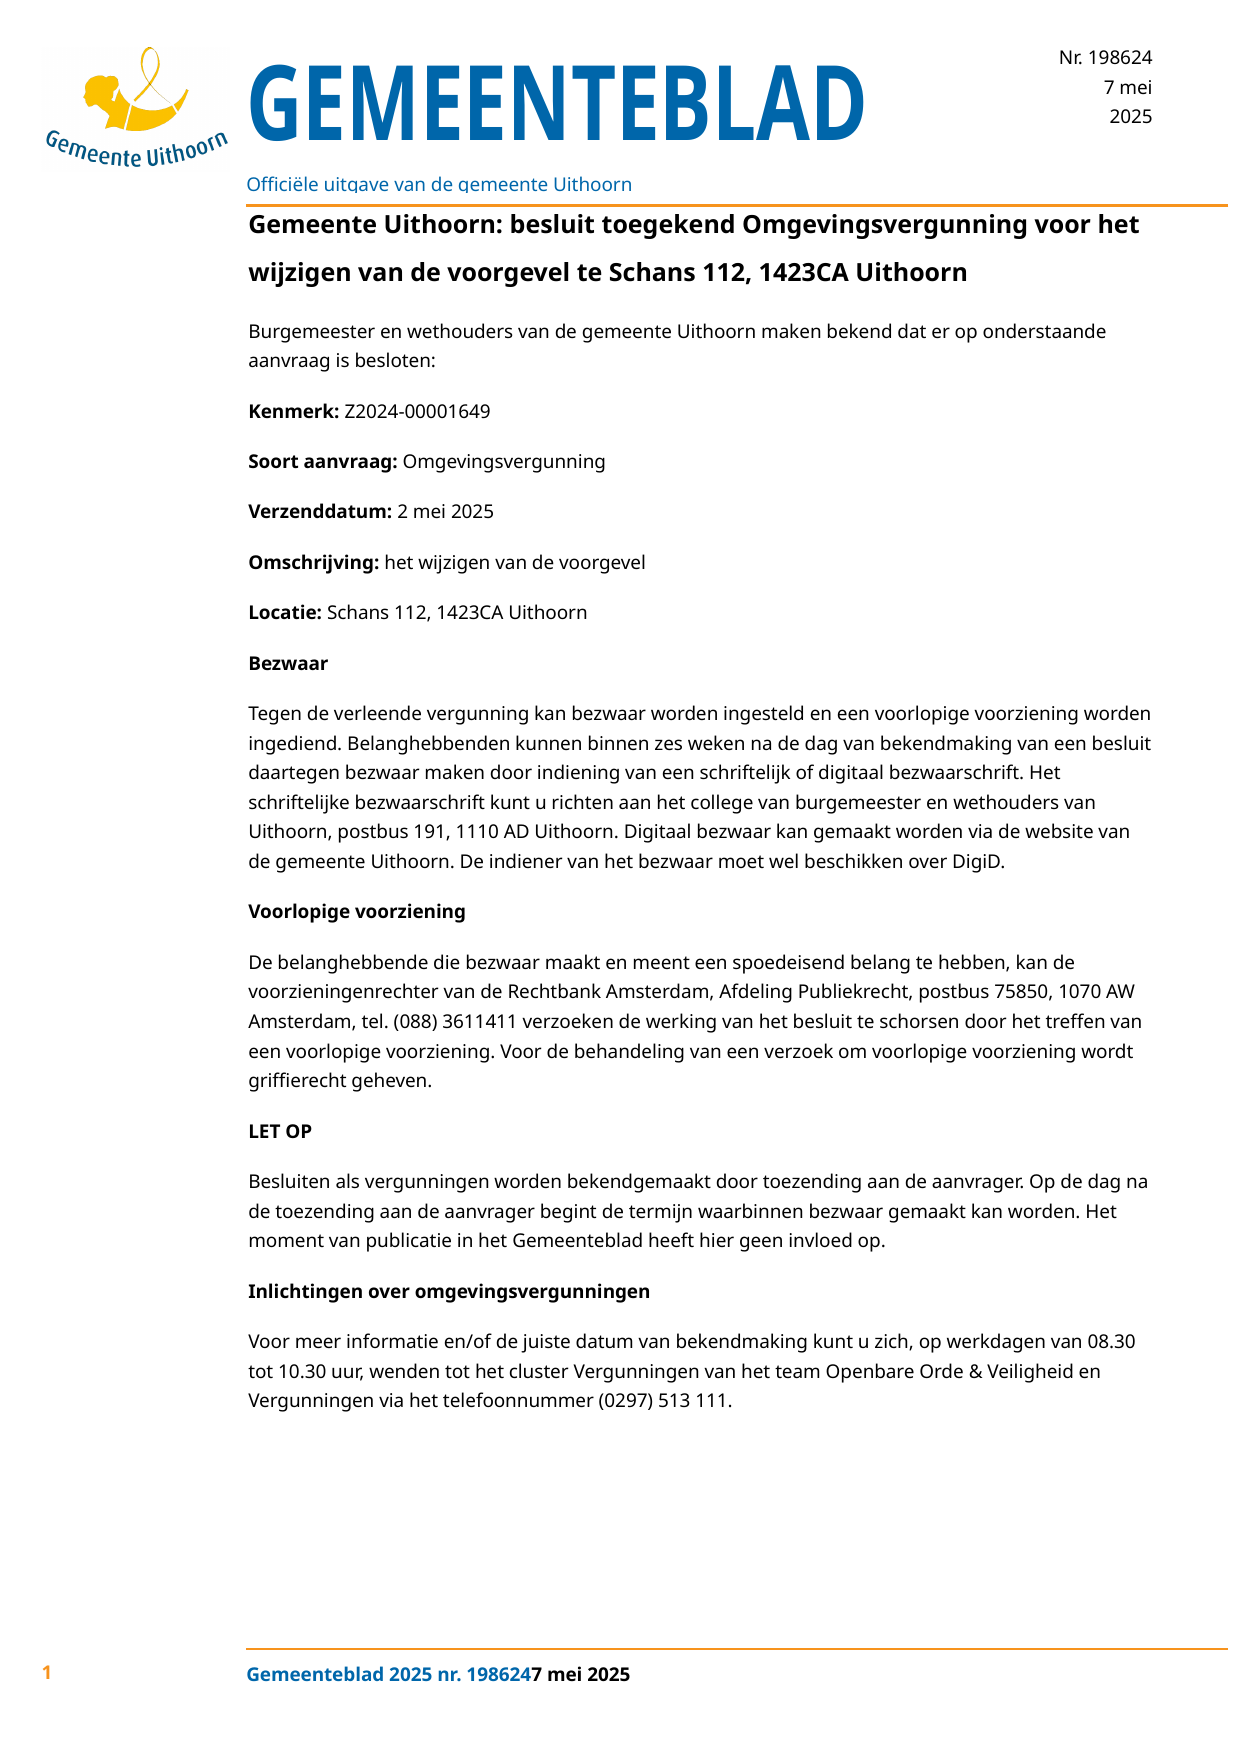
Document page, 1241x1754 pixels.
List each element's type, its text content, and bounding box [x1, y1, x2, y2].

text Voorlopige voorziening [248, 899, 1152, 924]
text Verzenddatum: 2 mei 2025 [248, 499, 1152, 524]
text Soort aanvraag: Omgevingsvergunning [248, 448, 1152, 474]
picture [41, 47, 231, 172]
text Gemeente Uithoorn: besluit toegekend Omgevingsvergunning voor het wijzigen van de voorgevel te Schans 112, 1423CA Uithoorn [248, 207, 1152, 288]
text Kenmerk: Z2024-00001649 [248, 398, 1152, 424]
text Inlichtingen over omgevingsvergunningen [248, 1278, 1152, 1304]
text Tegen de verleende vergunning kan bezwaar worden ingesteld en een voorlopige voorziening worden ingediend. Belanghebbenden kunnen binnen zes weken na de dag van bekendmaking van een besluit daartegen bezwaar maken door indiening van een schriftelijk of digitaal bezwaarschrift. Het schriftelijke bezwaarschrift kunt u richten aan het college van burgemeester en wethouders van Uithoorn, postbus 191, 1110 AD Uithoorn. Digitaal bezwaar kan gemaakt worden via de website van de gemeente Uithoorn. De indiener van het bezwaar moet wel beschikken over DigiD. [248, 700, 1152, 874]
text Burgemeester en wethouders van de gemeente Uithoorn maken bekend dat er op onderstaande aanvraag is besloten: [248, 318, 1152, 373]
text Omschrijving: het wijzigen van de voorgevel [248, 549, 1152, 575]
text De belanghebbende die bezwaar maakt en meent een spoedeisend belang te hebben, kan de voorzieningenrechter van de Rechtbank Amsterdam, Afdeling Publiekrecht, postbus 75850, 1070 AW Amsterdam, tel. (088) 3611411 verzoeken de werking van het besluit te schorsen door het treffen van een voorlopige voorziening. Voor de behandeling van een verzoek om voorlopige voorziening wordt griffierecht geheven. [248, 949, 1152, 1093]
text Locatie: Schans 112, 1423CA Uithoorn [248, 599, 1152, 625]
text Bezwaar [248, 650, 1152, 676]
text LET OP [248, 1118, 1152, 1144]
text Voor meer informatie en/of de juiste datum van bekendmaking kunt u zich, op werkdagen van 08.30 tot 10.30 uur, wenden tot het cluster Vergunningen van het team Openbare Orde & Veiligheid en Vergunningen via het telefoonnummer (0297) 513 111. [248, 1328, 1152, 1413]
text Besluiten als vergunningen worden bekendgemaakt door toezending aan de aanvrager. Op de dag na de toezending aan de aanvrager begint de termijn waarbinnen bezwaar gemaakt kan worden. Het moment van publicatie in het Gemeenteblad heeft hier geen invloed op. [248, 1168, 1152, 1253]
